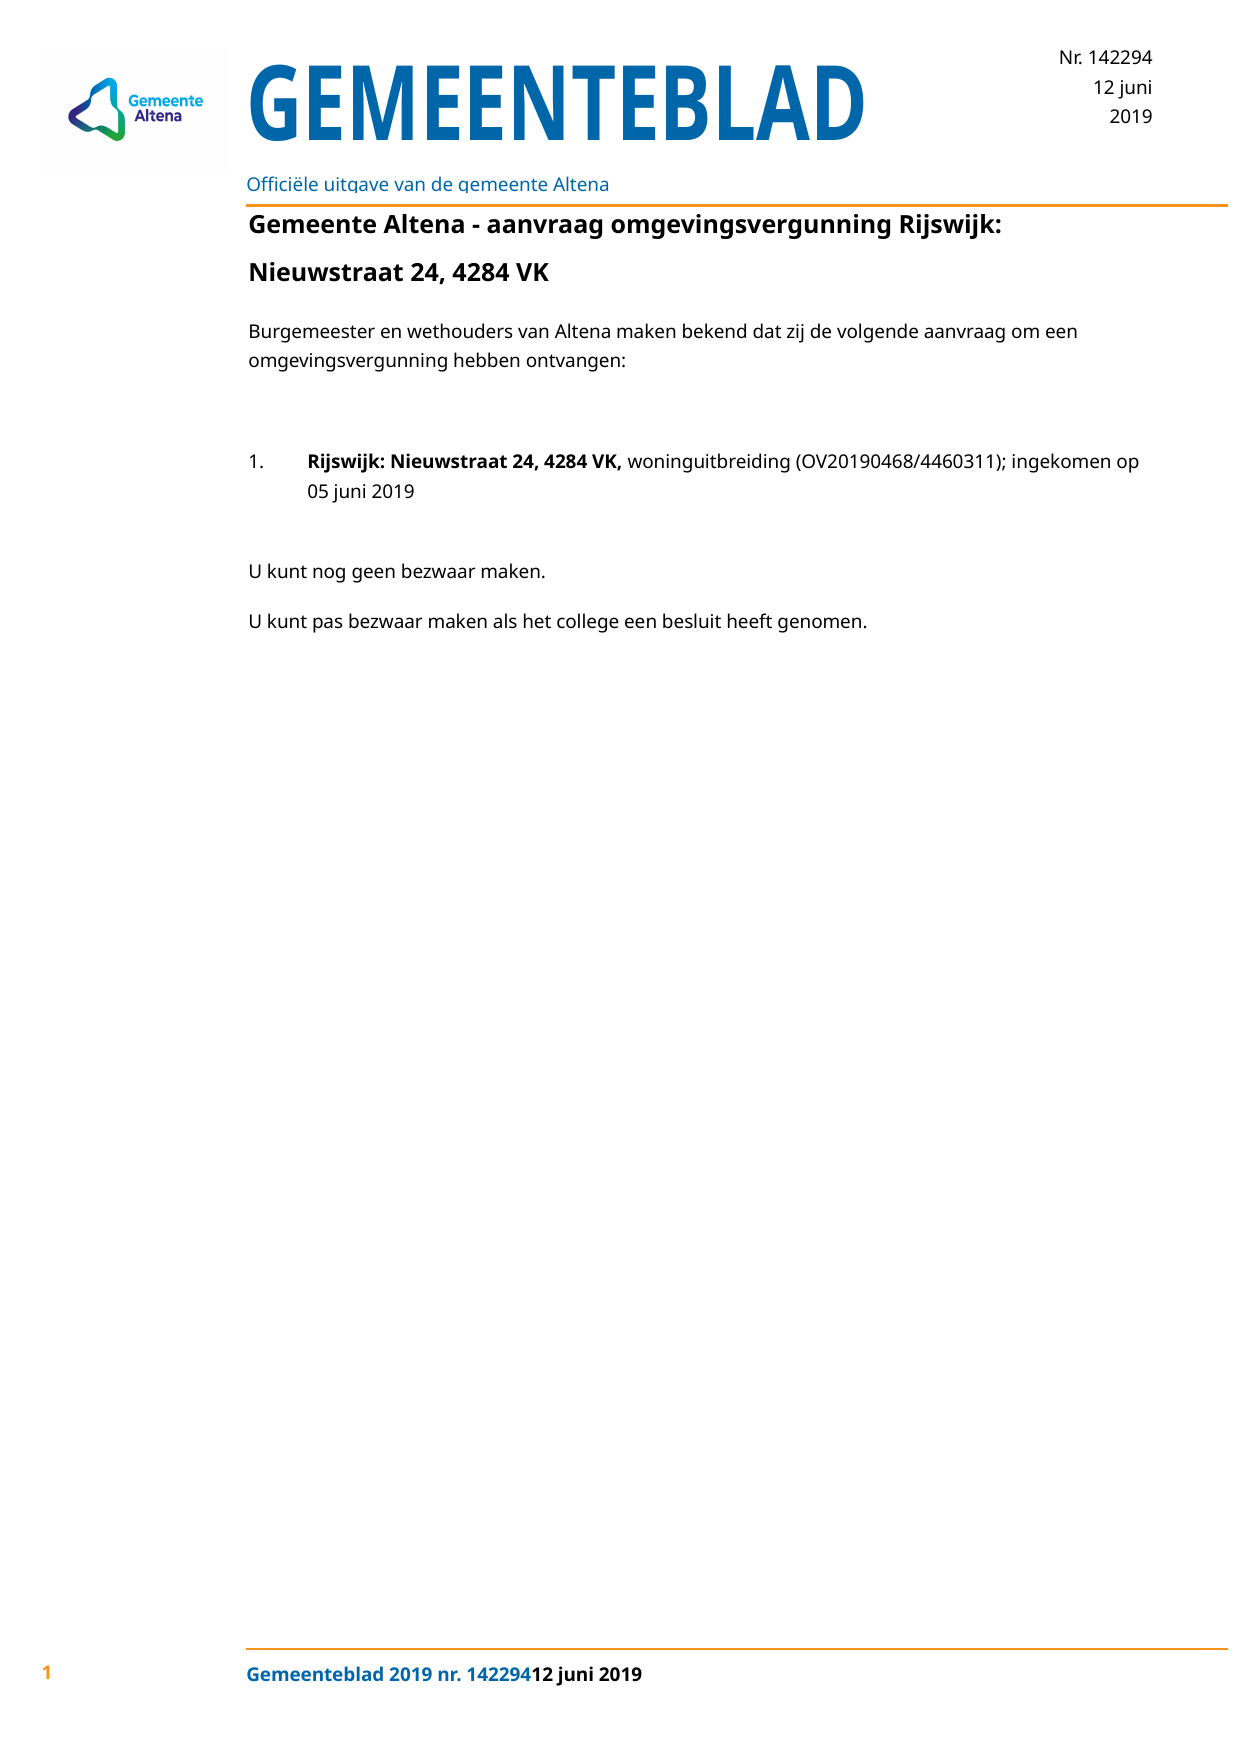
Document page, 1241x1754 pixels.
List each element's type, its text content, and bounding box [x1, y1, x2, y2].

text U kunt nog geen bezwaar maken. [248, 558, 1152, 584]
picture [41, 47, 231, 172]
list Rijswijk: Nieuwstraat 24, 4284 VK, woninguitbreiding (OV20190468/4460311); ingekomen op 05 juni 2019 [248, 448, 1152, 504]
text U kunt pas bezwaar maken als het college een besluit heeft genomen. [248, 608, 1152, 634]
text Gemeente Altena - aanvraag omgevingsvergunning Rijswijk: Nieuwstraat 24, 4284 VK [248, 207, 1152, 288]
text Burgemeester en wethouders van Altena maken bekend dat zij de volgende aanvraag om een omgevingsvergunning hebben ontvangen: [248, 318, 1152, 373]
